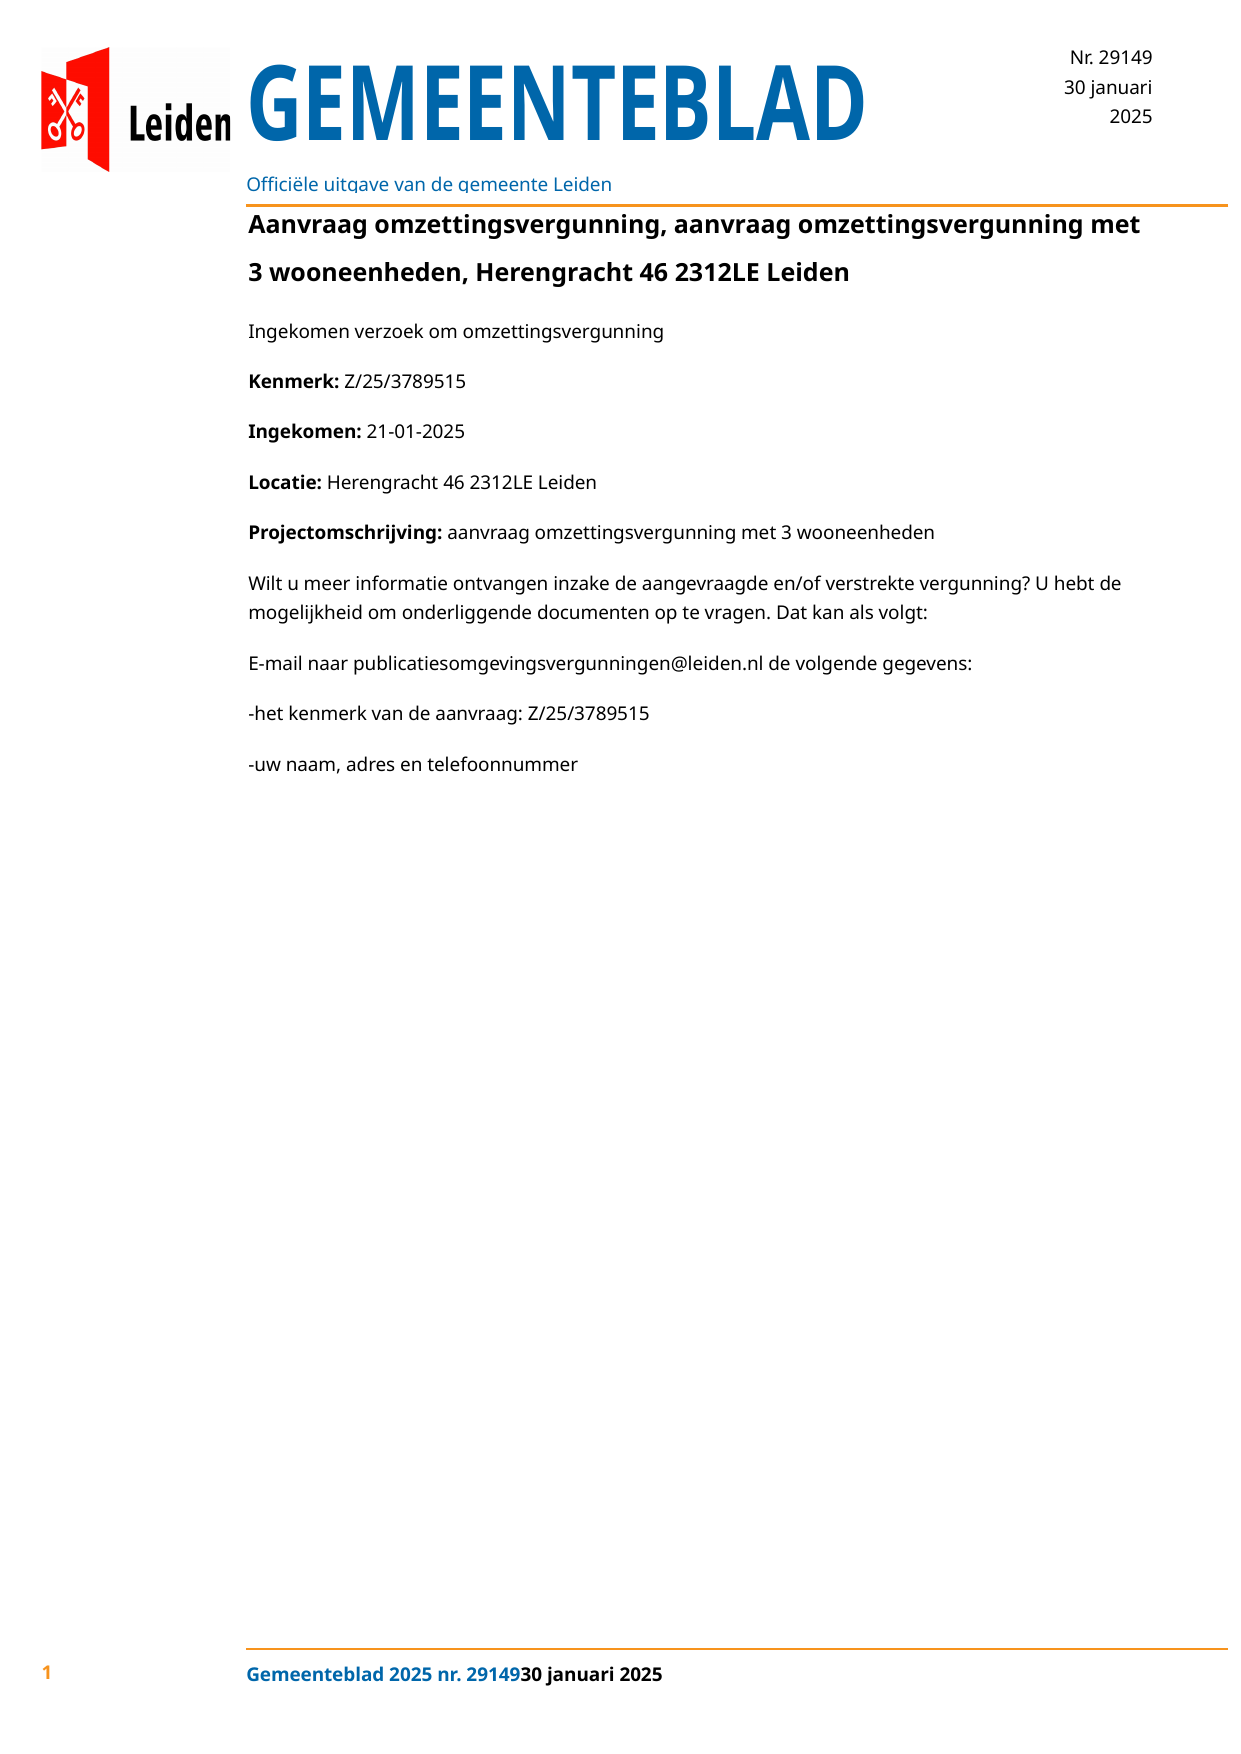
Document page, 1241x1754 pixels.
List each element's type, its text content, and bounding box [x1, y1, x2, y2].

text Ingekomen: 21-01-2025 [248, 419, 1152, 444]
text Kenmerk: Z/25/3789515 [248, 368, 1152, 394]
text Projectomschrijving: aanvraag omzettingsvergunning met 3 wooneenheden [248, 519, 1152, 545]
text Aanvraag omzettingsvergunning, aanvraag omzettingsvergunning met 3 wooneenheden, Herengracht 46 2312LE Leiden [248, 207, 1152, 288]
text -het kenmerk van de aanvraag: Z/25/3789515 [248, 700, 1152, 726]
text Ingekomen verzoek om omzettingsvergunning [248, 318, 1152, 344]
text Locatie: Herengracht 46 2312LE Leiden [248, 469, 1152, 495]
text Wilt u meer informatie ontvangen inzake de aangevraagde en/of verstrekte vergunning? U hebt de mogelijkheid om onderliggende documenten op te vragen. Dat kan als volgt: [248, 570, 1152, 625]
picture [41, 47, 231, 172]
text -uw naam, adres en telefoonnummer [248, 751, 1152, 777]
text E-mail naar publicatiesomgevingsvergunningen@leiden.nl de volgende gegevens: [248, 650, 1152, 676]
